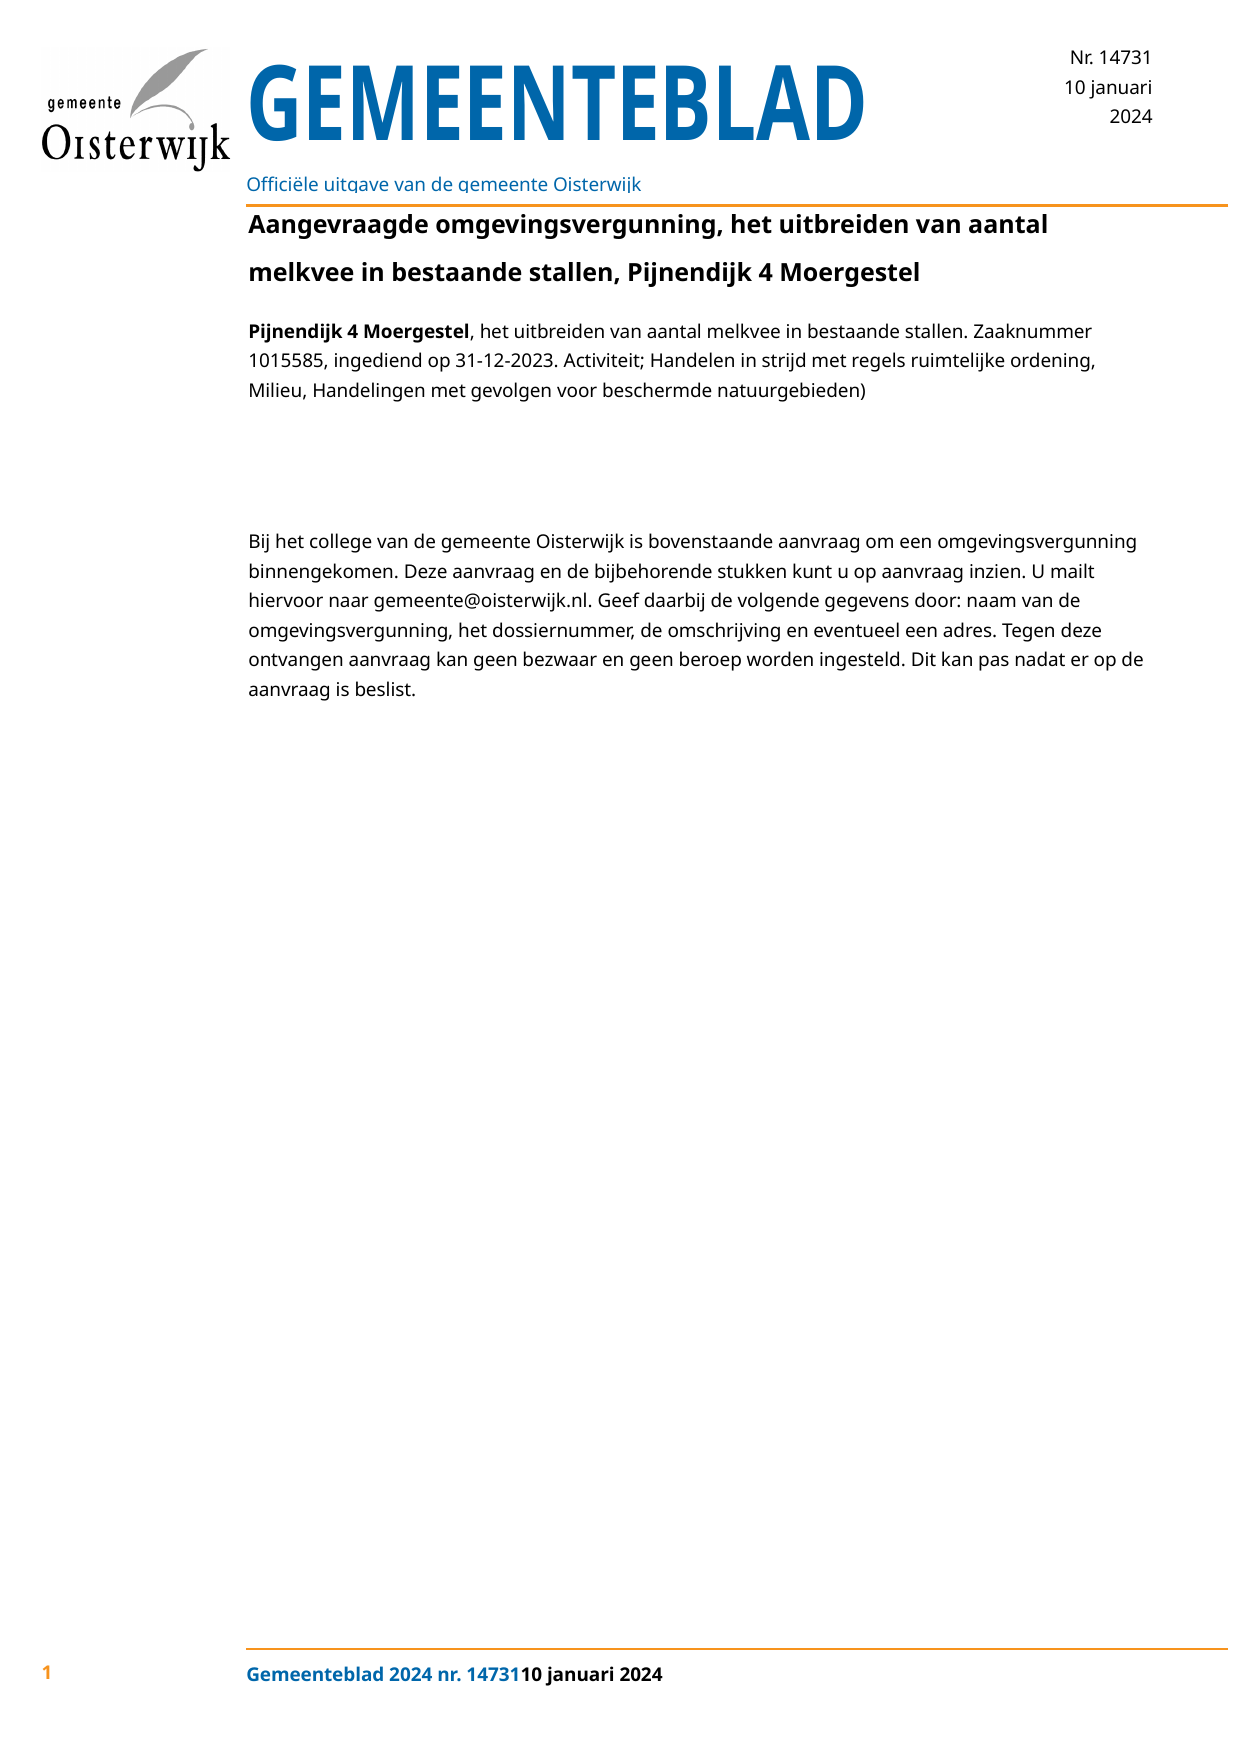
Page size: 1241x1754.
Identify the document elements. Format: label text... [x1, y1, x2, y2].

text Bij het college van de gemeente Oisterwijk is bovenstaande aanvraag om een omgevingsvergunning binnengekomen. Deze aanvraag en de bijbehorende stukken kunt u op aanvraag inzien. U mailt hiervoor naar gemeente@oisterwijk.nl. Geef daarbij de volgende gegevens door: naam van de omgevingsvergunning, het dossiernummer, de omschrijving en eventueel een adres. Tegen deze ontvangen aanvraag kan geen bezwaar en geen beroep worden ingesteld. Dit kan pas nadat er op de aanvraag is beslist. [248, 528, 1152, 702]
picture [41, 47, 231, 172]
text Aangevraagde omgevingsvergunning, het uitbreiden van aantal melkvee in bestaande stallen, Pijnendijk 4 Moergestel [248, 207, 1152, 288]
text Pijnendijk 4 Moergestel, het uitbreiden van aantal melkvee in bestaande stallen. Zaaknummer 1015585, ingediend op 31-12-2023. Activiteit; Handelen in strijd met regels ruimtelijke ordening, Milieu, Handelingen met gevolgen voor beschermde natuurgebieden) [248, 318, 1152, 403]
